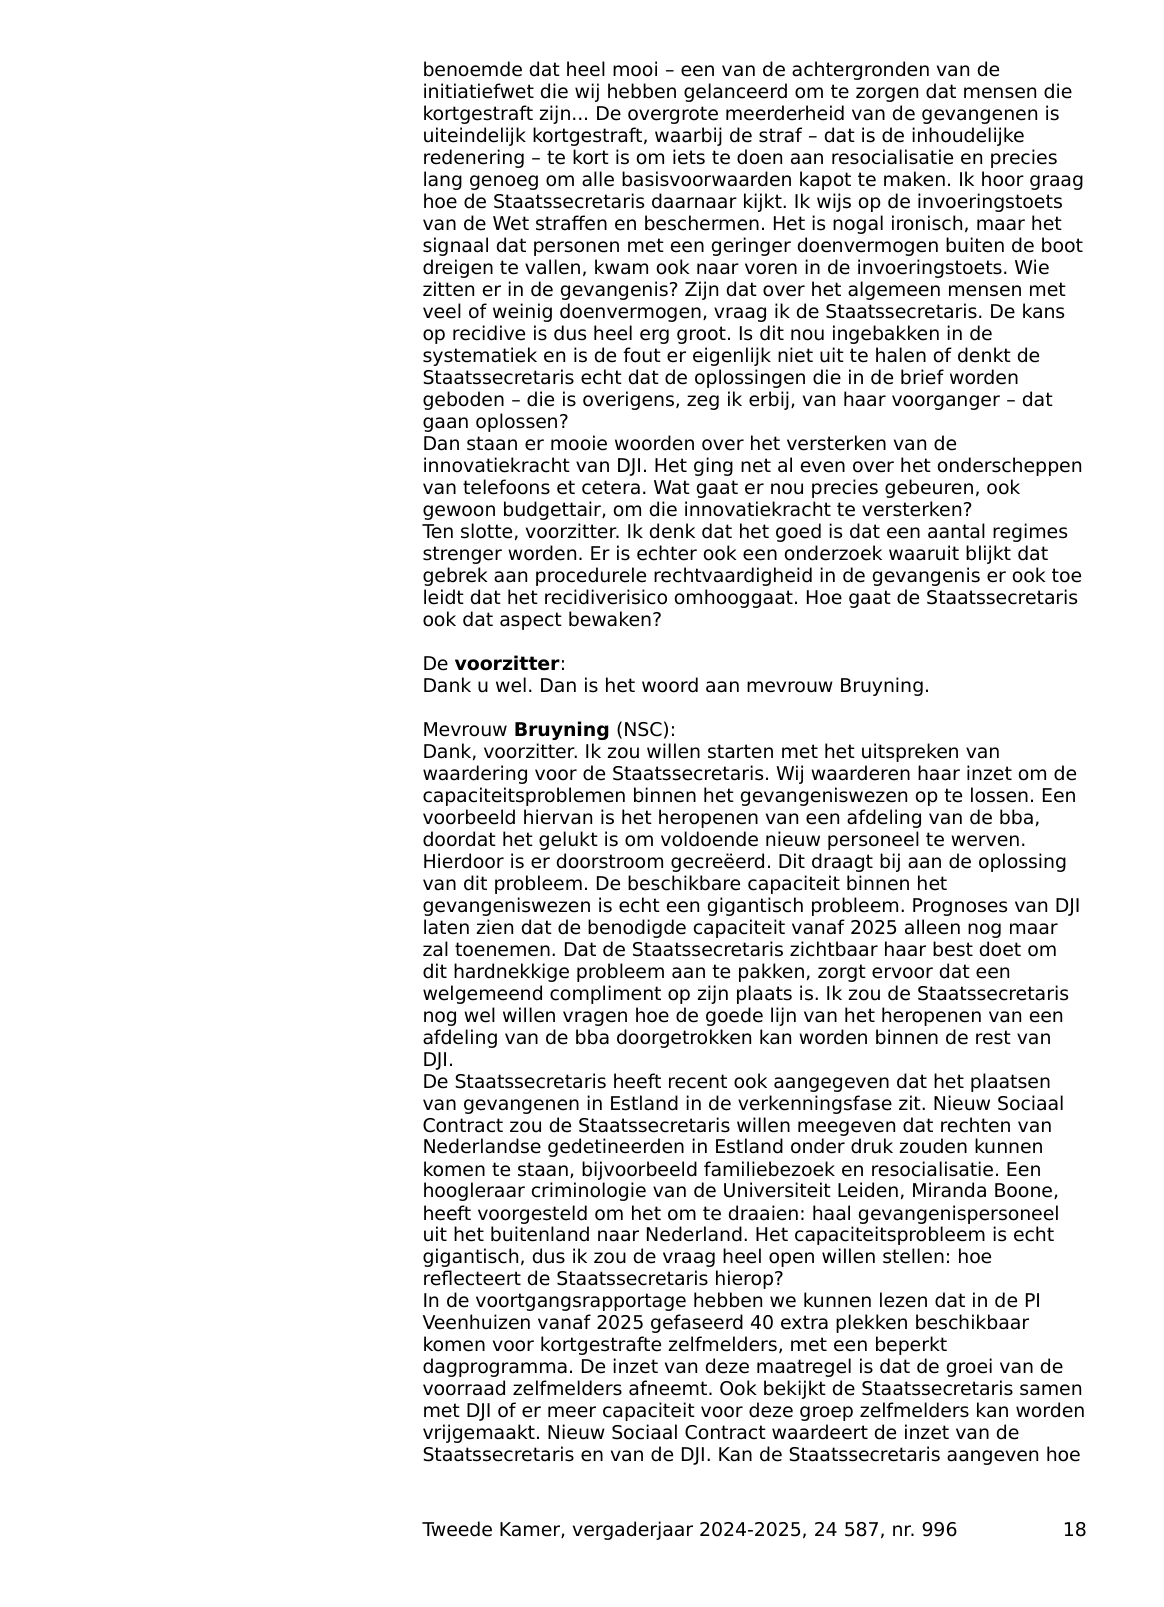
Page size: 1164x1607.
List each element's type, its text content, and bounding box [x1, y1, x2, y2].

text Dank u wel. Dan is het woord aan mevrouw Bruyning. [422, 675, 1087, 697]
text benoemde dat heel mooi – een van de achtergronden van de initiatiefwet die wij hebben gelanceerd om te zorgen dat mensen die kortgestraft zijn... De overgrote meerderheid van de gevangenen is uiteindelijk kortgestraft, waarbij de straf – dat is de inhoudelijke redenering – te kort is om iets te doen aan resocialisatie en precies lang genoeg om alle basisvoorwaarden kapot te maken. Ik hoor graag hoe de Staatssecretaris daarnaar kijkt. Ik wijs op de invoeringstoets van de Wet straffen en beschermen. Het is nogal ironisch, maar het signaal dat personen met een geringer doenvermogen buiten de boot dreigen te vallen, kwam ook naar voren in de invoeringstoets. Wie zitten er in de gevangenis? Zijn dat over het algemeen mensen met veel of weinig doenvermogen, vraag ik de Staatssecretaris. De kans op recidive is dus heel erg groot. Is dit nou ingebakken in de systematiek en is de fout er eigenlijk niet uit te halen of denkt de Staatssecretaris echt dat de oplossingen die in de brief worden geboden – die is overigens, zeg ik erbij, van haar voorganger – dat gaan oplossen? [422, 59, 1087, 433]
text In de voortgangsrapportage hebben we kunnen lezen dat in de PI Veenhuizen vanaf 2025 gefaseerd 40 extra plekken beschikbaar komen voor kortgestrafte zelfmelders, met een beperkt dagprogramma. De inzet van deze maatregel is dat de groei van de voorraad zelfmelders afneemt. Ook bekijkt de Staatssecretaris samen met DJI of er meer capaciteit voor deze groep zelfmelders kan worden vrijgemaakt. Nieuw Sociaal Contract waardeert de inzet van de Staatssecretaris en van de DJI. Kan de Staatssecretaris aangeven hoe [422, 1290, 1087, 1466]
text De voorzitter: [422, 653, 1087, 675]
text Dank, voorzitter. Ik zou willen starten met het uitspreken van waardering voor de Staatssecretaris. Wij waarderen haar inzet om de capaciteitsproblemen binnen het gevangeniswezen op te lossen. Een voorbeeld hiervan is het heropenen van een afdeling van de bba, doordat het gelukt is om voldoende nieuw personeel te werven. Hierdoor is er doorstroom gecreëerd. Dit draagt bij aan de oplossing van dit probleem. De beschikbare capaciteit binnen het gevangeniswezen is echt een gigantisch probleem. Prognoses van DJI laten zien dat de benodigde capaciteit vanaf 2025 alleen nog maar zal toenemen. Dat de Staatssecretaris zichtbaar haar best doet om dit hardnekkige probleem aan te pakken, zorgt ervoor dat een welgemeend compliment op zijn plaats is. Ik zou de Staatssecretaris nog wel willen vragen hoe de goede lijn van het heropenen van een afdeling van de bba doorgetrokken kan worden binnen de rest van DJI. [422, 741, 1087, 1071]
text Dan staan er mooie woorden over het versterken van de innovatiekracht van DJI. Het ging net al even over het onderscheppen van telefoons et cetera. Wat gaat er nou precies gebeuren, ook gewoon budgettair, om die innovatiekracht te versterken? [422, 433, 1087, 521]
text Ten slotte, voorzitter. Ik denk dat het goed is dat een aantal regimes strenger worden. Er is echter ook een onderzoek waaruit blijkt dat gebrek aan procedurele rechtvaardigheid in de gevangenis er ook toe leidt dat het recidiverisico omhooggaat. Hoe gaat de Staatssecretaris ook dat aspect bewaken? [422, 521, 1087, 631]
text Mevrouw Bruyning (NSC): [422, 719, 1087, 741]
text De Staatssecretaris heeft recent ook aangegeven dat het plaatsen van gevangenen in Estland in de verkenningsfase zit. Nieuw Sociaal Contract zou de Staatssecretaris willen meegeven dat rechten van Nederlandse gedetineerden in Estland onder druk zouden kunnen komen te staan, bijvoorbeeld familiebezoek en resocialisatie. Een hoogleraar criminologie van de Universiteit Leiden, Miranda Boone, heeft voorgesteld om het om te draaien: haal gevangenispersoneel uit het buitenland naar Nederland. Het capaciteitsprobleem is echt gigantisch, dus ik zou de vraag heel open willen stellen: hoe reflecteert de Staatssecretaris hierop? [422, 1071, 1087, 1290]
